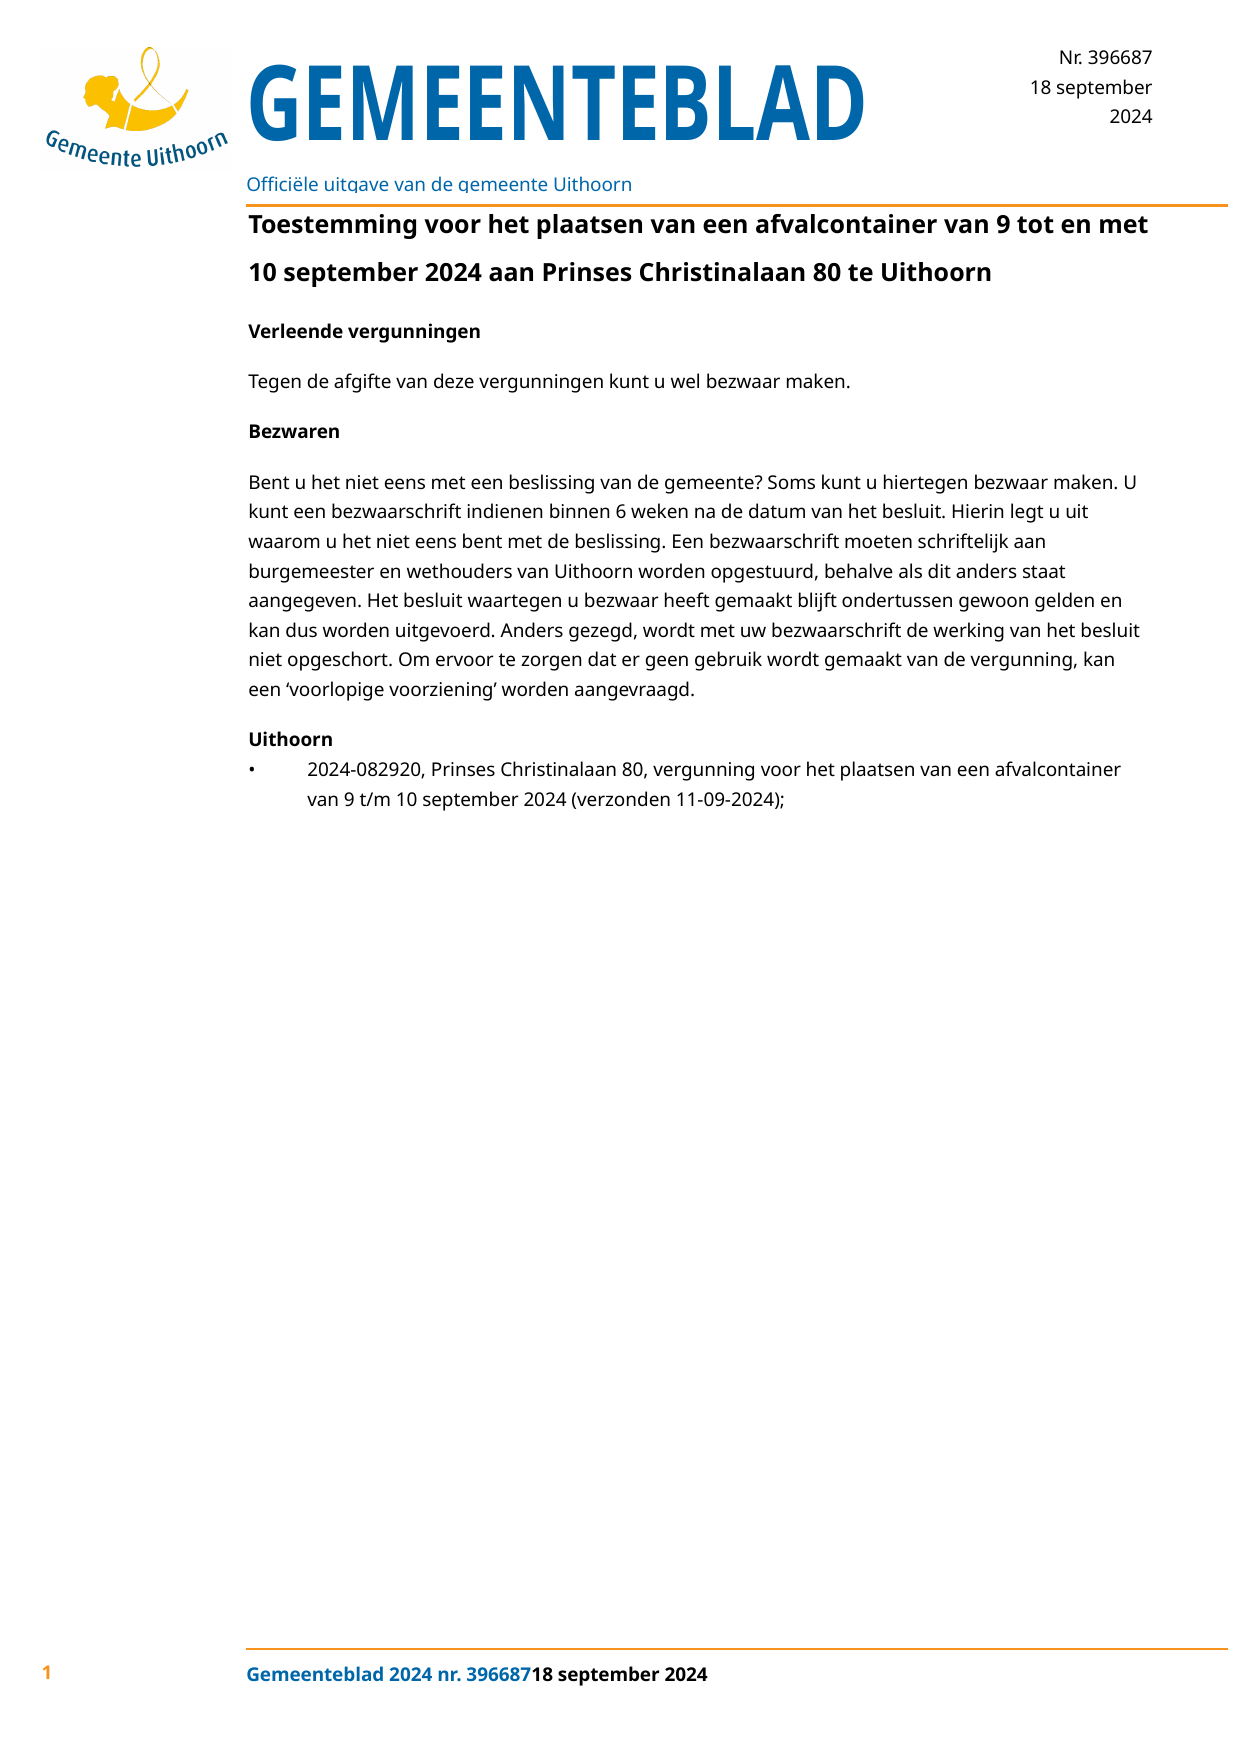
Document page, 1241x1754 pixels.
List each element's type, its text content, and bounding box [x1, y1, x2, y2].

text Bent u het niet eens met een beslissing van de gemeente? Soms kunt u hiertegen bezwaar maken. U kunt een bezwaarschrift indienen binnen 6 weken na de datum van het besluit. Hierin legt u uit waarom u het niet eens bent met de beslissing. Een bezwaarschrift moeten schriftelijk aan burgemeester en wethouders van Uithoorn worden opgestuurd, behalve als dit anders staat aangegeven. Het besluit waartegen u bezwaar heeft gemaakt blijft ondertussen gewoon gelden en kan dus worden uitgevoerd. Anders gezegd, wordt met uw bezwaarschrift de werking van het besluit niet opgeschort. Om ervoor te zorgen dat er geen gebruik wordt gemaakt van de vergunning, kan een ‘voorlopige voorziening’ worden aangevraagd. [248, 469, 1152, 702]
text Tegen de afgifte van deze vergunningen kunt u wel bezwaar maken. [248, 368, 1152, 394]
text Bezwaren [248, 419, 1152, 444]
text Verleende vergunningen [248, 318, 1152, 344]
text Uithoorn [248, 727, 1152, 752]
picture [41, 47, 231, 172]
text Toestemming voor het plaatsen van een afvalcontainer van 9 tot en met 10 september 2024 aan Prinses Christinalaan 80 te Uithoorn [248, 207, 1152, 288]
list 2024-082920, Prinses Christinalaan 80, vergunning voor het plaatsen van een afvalcontainer van 9 t/m 10 september 2024 (verzonden 11-09-2024); [248, 756, 1152, 812]
